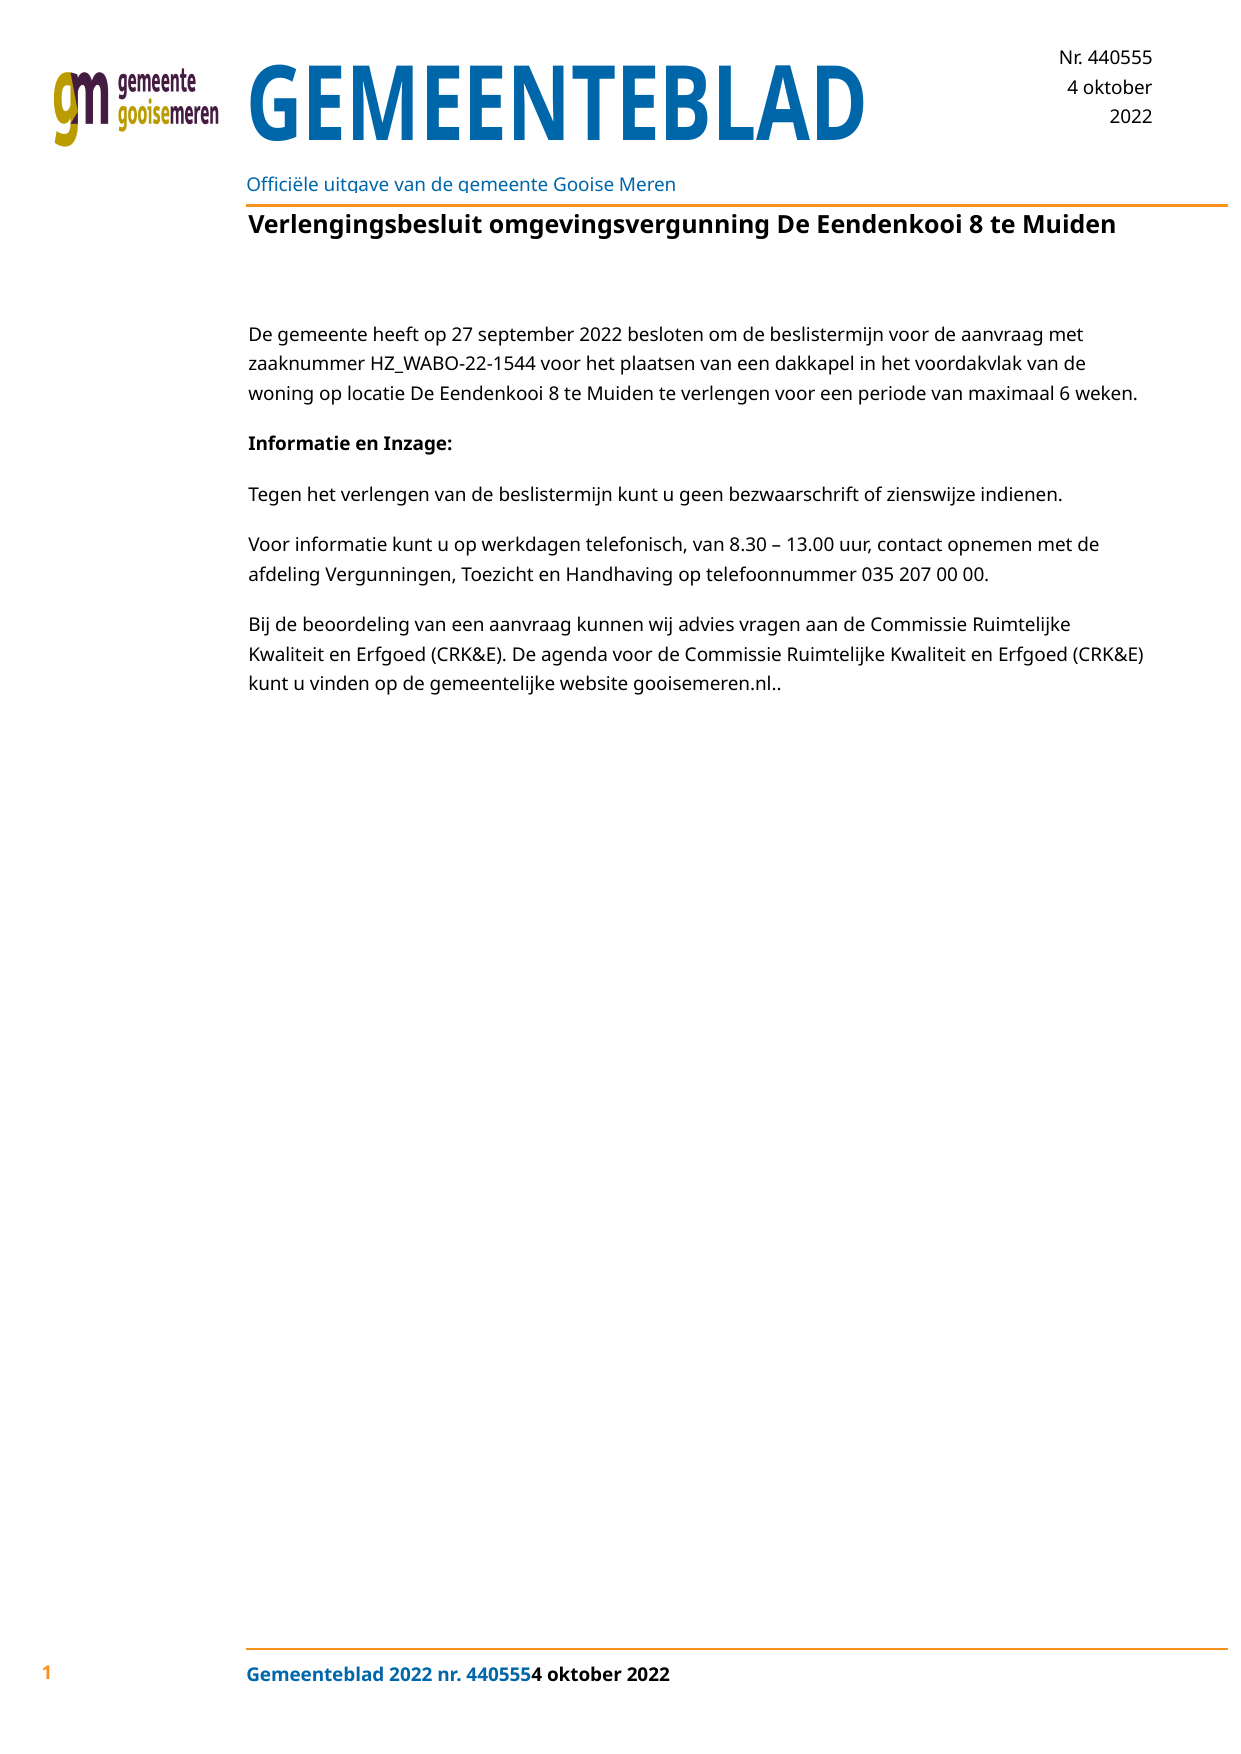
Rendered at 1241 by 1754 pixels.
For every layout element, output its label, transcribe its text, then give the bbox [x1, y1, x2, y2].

text Bij de beoordeling van een aanvraag kunnen wij advies vragen aan de Commissie Ruimtelijke Kwaliteit en Erfgoed (CRK&E). De agenda voor de Commissie Ruimtelijke Kwaliteit en Erfgoed (CRK&E) kunt u vinden op de gemeentelijke website gooisemeren.nl.. [248, 611, 1152, 696]
text Voor informatie kunt u op werkdagen telefonisch, van 8.30 – 13.00 uur, contact opnemen met de afdeling Vergunningen, Toezicht en Handhaving op telefoonnummer 035 207 00 00. [248, 531, 1152, 586]
text Verlengingsbesluit omgevingsvergunning De Eendenkooi 8 te Muiden [248, 207, 1152, 241]
text Informatie en Inzage: [248, 430, 1152, 456]
text Tegen het verlengen van de beslistermijn kunt u geen bezwaarschrift of zienswijze indienen. [248, 481, 1152, 506]
picture [41, 47, 231, 172]
text De gemeente heeft op 27 september 2022 besloten om de beslistermijn voor de aanvraag met zaaknummer HZ_WABO-22-1544 voor het plaatsen van een dakkapel in het voordakvlak van de woning op locatie De Eendenkooi 8 te Muiden te verlengen voor een periode van maximaal 6 weken. [248, 321, 1152, 406]
